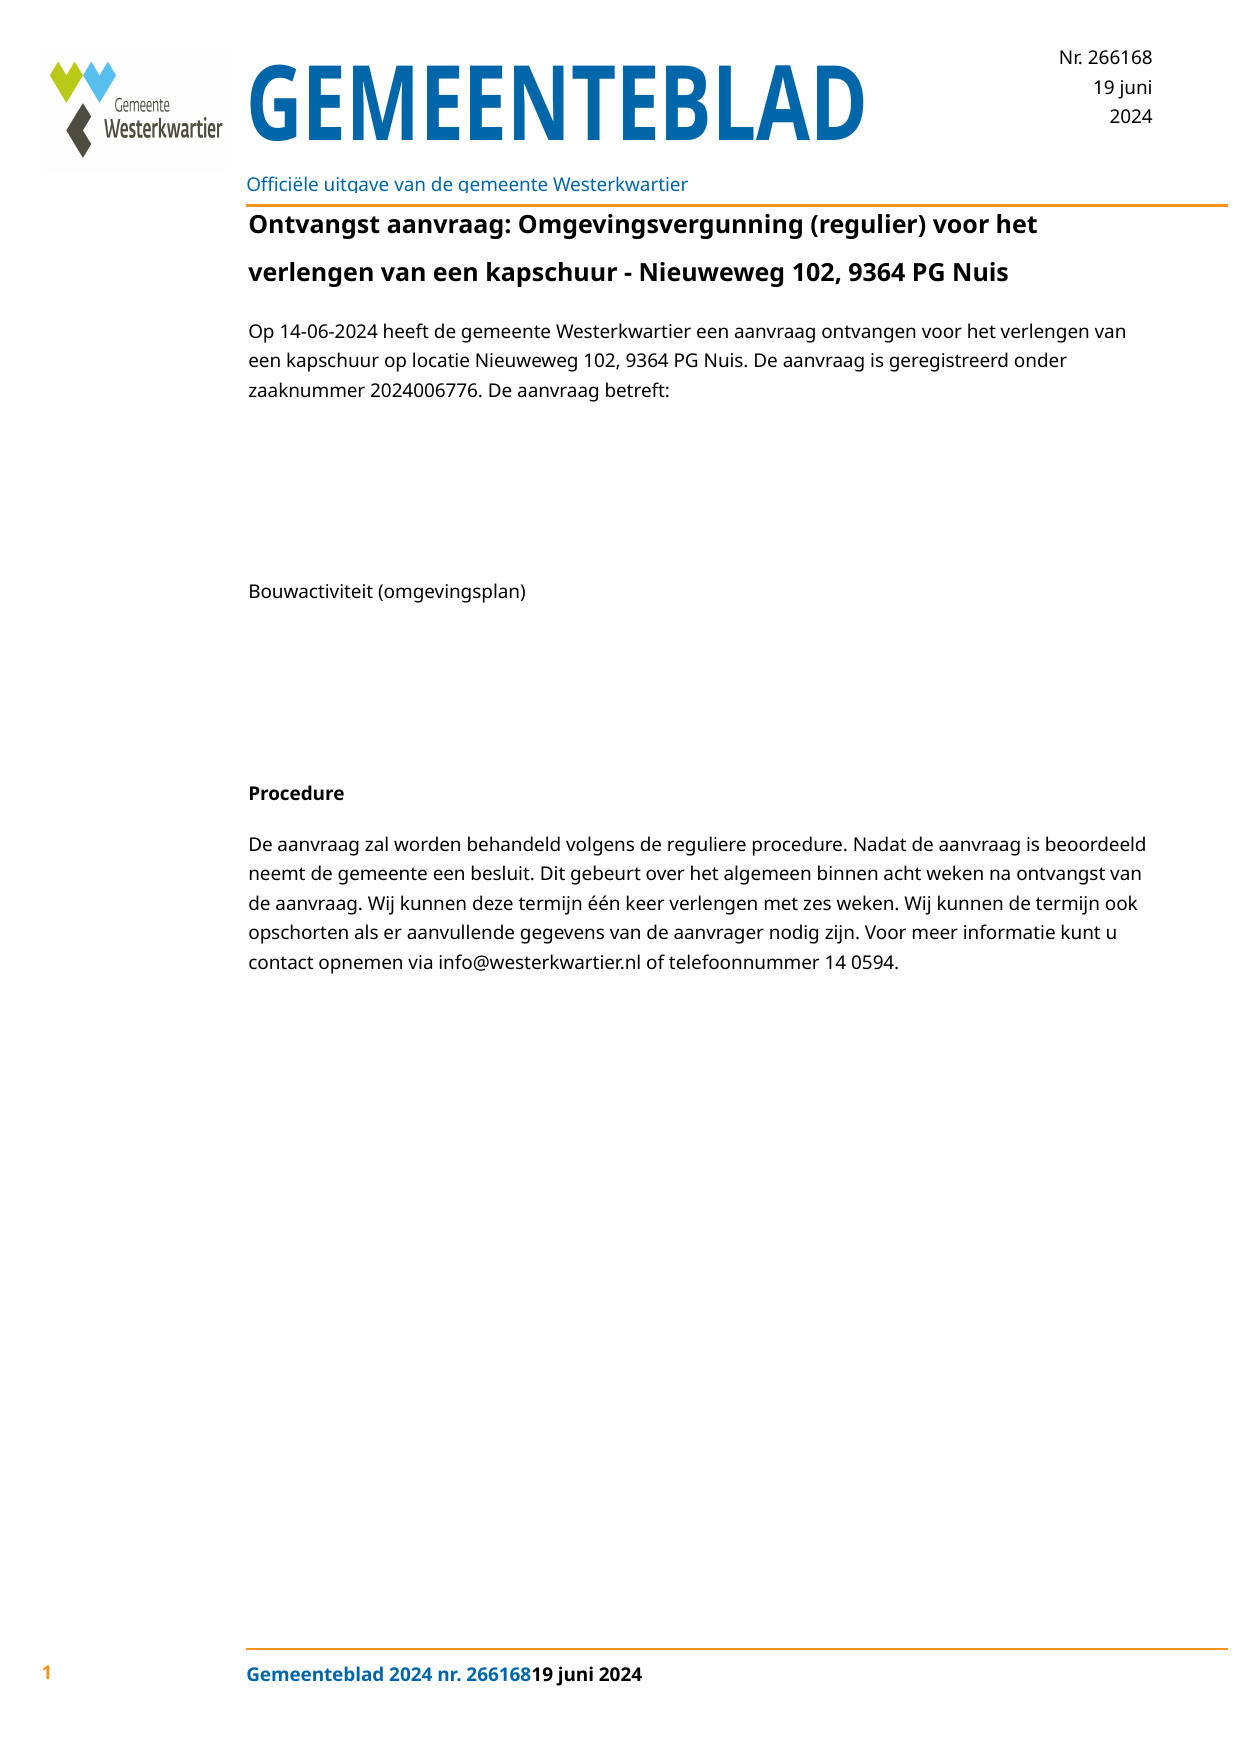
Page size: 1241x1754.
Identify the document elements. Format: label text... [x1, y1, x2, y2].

text Bouwactiviteit (omgevingsplan) [248, 579, 1152, 604]
text Ontvangst aanvraag: Omgevingsvergunning (regulier) voor het verlengen van een kapschuur - Nieuweweg 102, 9364 PG Nuis [248, 207, 1152, 288]
text De aanvraag zal worden behandeld volgens de reguliere procedure. Nadat de aanvraag is beoordeeld neemt de gemeente een besluit. Dit gebeurt over het algemeen binnen acht weken na ontvangst van de aanvraag. Wij kunnen deze termijn één keer verlengen met zes weken. Wij kunnen de termijn ook opschorten als er aanvullende gegevens van de aanvrager nodig zijn. Voor meer informatie kunt u contact opnemen via info@westerkwartier.nl of telefoonnummer 14 0594. [248, 831, 1152, 975]
text Procedure [248, 780, 1152, 806]
text Op 14-06-2024 heeft de gemeente Westerkwartier een aanvraag ontvangen voor het verlengen van een kapschuur op locatie Nieuweweg 102, 9364 PG Nuis. De aanvraag is geregistreerd onder zaaknummer 2024006776. De aanvraag betreft: [248, 318, 1152, 403]
picture [41, 47, 231, 172]
